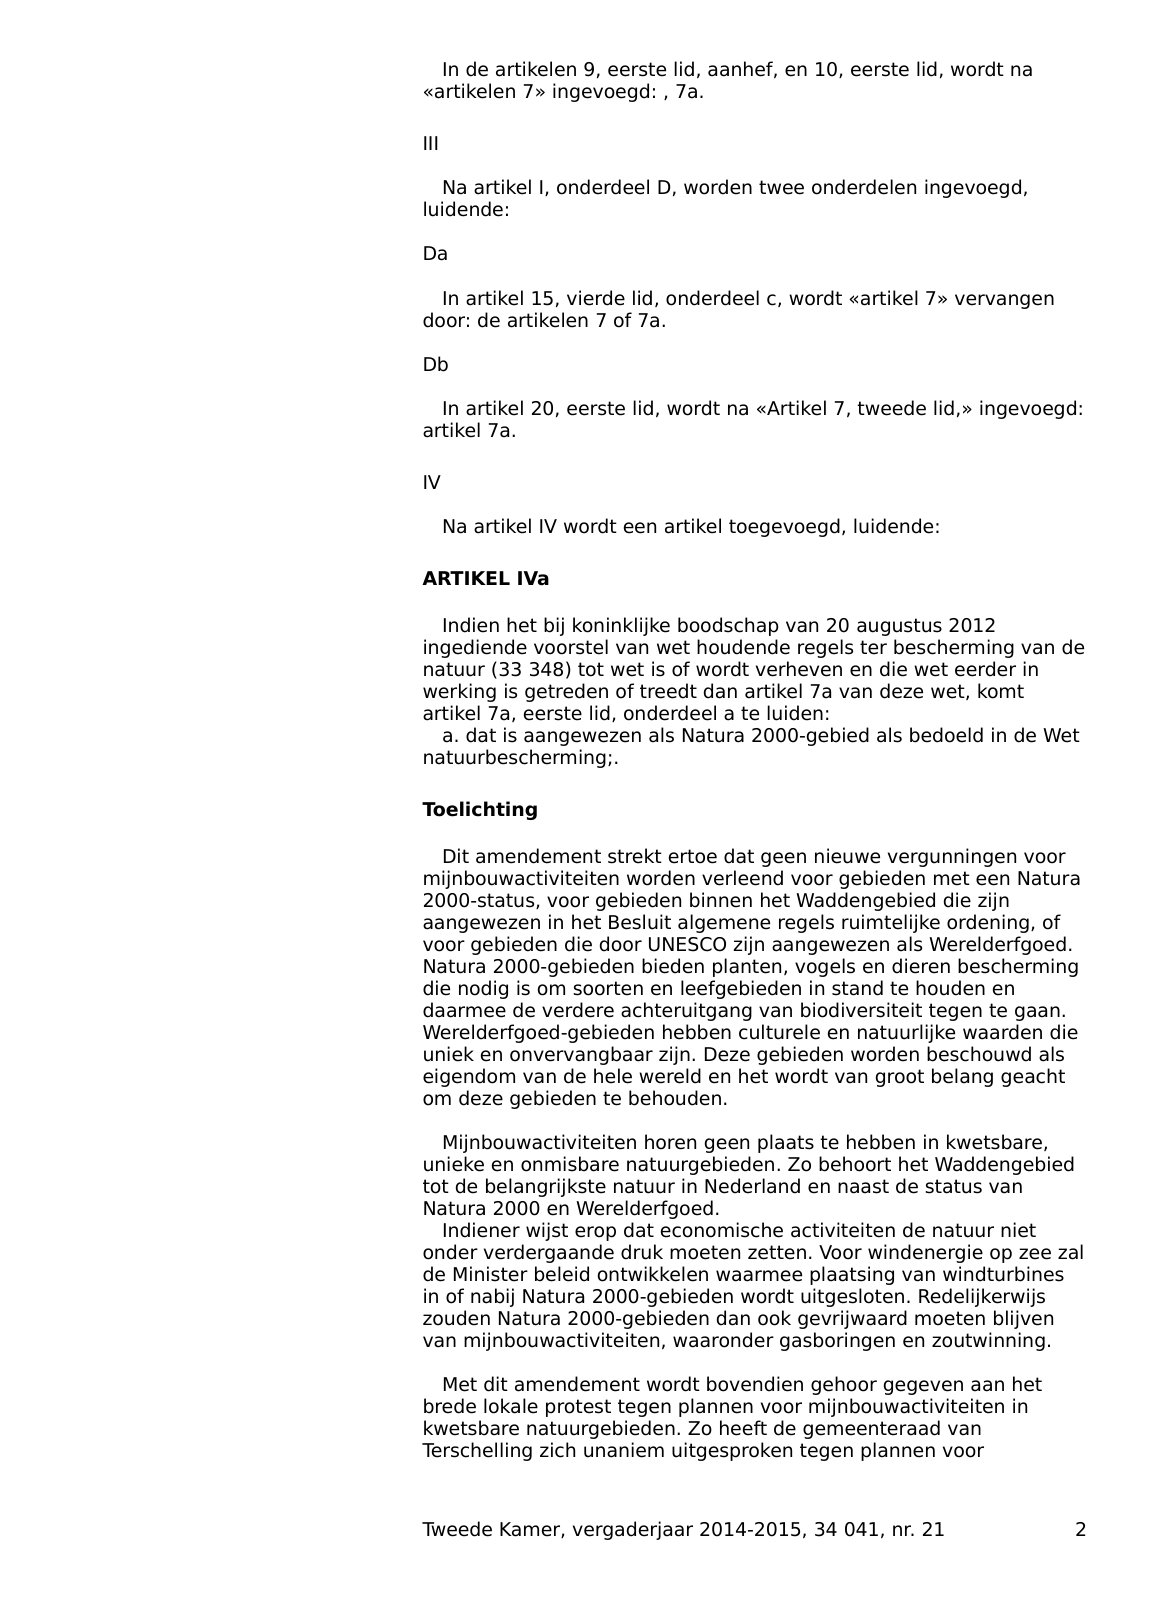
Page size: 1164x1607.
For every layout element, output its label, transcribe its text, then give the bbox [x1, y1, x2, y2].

subtitle IV [422, 472, 1087, 494]
text Indien het bij koninklijke boodschap van 20 augustus 2012 ingediende voorstel van wet houdende regels ter bescherming van de natuur (33 348) tot wet is of wordt verheven en die wet eerder in werking is getreden of treedt dan artikel 7a van deze wet, komt artikel 7a, eerste lid, onderdeel a te luiden: [422, 615, 1087, 725]
text a. dat is aangewezen als Natura 2000-gebied als bedoeld in de Wet natuurbescherming;. [422, 725, 1087, 769]
text Dit amendement strekt ertoe dat geen nieuwe vergunningen voor mijnbouwactiviteiten worden verleend voor gebieden met een Natura 2000-status, voor gebieden binnen het Waddengebied die zijn aangewezen in het Besluit algemene regels ruimtelijke ordening, of voor gebieden die door UNESCO zijn aangewezen als Werelderfgoed. Natura 2000-gebieden bieden planten, vogels en dieren bescherming die nodig is om soorten en leefgebieden in stand te houden en daarmee de verdere achteruitgang van biodiversiteit tegen te gaan. Werelderfgoed-gebieden hebben culturele en natuurlijke waarden die uniek en onvervangbaar zijn. Deze gebieden worden beschouwd als eigendom van de hele wereld en het wordt van groot belang geacht om deze gebieden te behouden. [422, 846, 1087, 1109]
text Na artikel I, onderdeel D, worden twee onderdelen ingevoegd, luidende: [422, 177, 1087, 221]
text Db [422, 354, 1087, 376]
subtitle ARTIKEL IVa [422, 568, 1087, 590]
subtitle Toelichting [422, 799, 1087, 821]
text In artikel 15, vierde lid, onderdeel c, wordt «artikel 7» vervangen door: de artikelen 7 of 7a. [422, 287, 1087, 331]
text Met dit amendement wordt bovendien gehoor gegeven aan het brede lokale protest tegen plannen voor mijnbouwactiviteiten in kwetsbare natuurgebieden. Zo heeft de gemeenteraad van Terschelling zich unaniem uitgesproken tegen plannen voor [422, 1374, 1087, 1462]
text Indiener wijst erop dat economische activiteiten de natuur niet onder verdergaande druk moeten zetten. Voor windenergie op zee zal de Minister beleid ontwikkelen waarmee plaatsing van windturbines in of nabij Natura 2000-gebieden wordt uitgesloten. Redelijkerwijs zouden Natura 2000-gebieden dan ook gevrijwaard moeten blijven van mijnbouwactiviteiten, waaronder gasboringen en zoutwinning. [422, 1219, 1087, 1351]
subtitle III [422, 133, 1087, 155]
text Mijnbouwactiviteiten horen geen plaats te hebben in kwetsbare, unieke en onmisbare natuurgebieden. Zo behoort het Waddengebied tot de belangrijkste natuur in Nederland en naast de status van Natura 2000 en Werelderfgoed. [422, 1132, 1087, 1219]
text In de artikelen 9, eerste lid, aanhef, en 10, eerste lid, wordt na «artikelen 7» ingevoegd: , 7a. [422, 59, 1087, 103]
text Da [422, 243, 1087, 265]
text In artikel 20, eerste lid, wordt na «Artikel 7, tweede lid,» ingevoegd: artikel 7a. [422, 398, 1087, 442]
text Na artikel IV wordt een artikel toegevoegd, luidende: [422, 516, 1087, 538]
